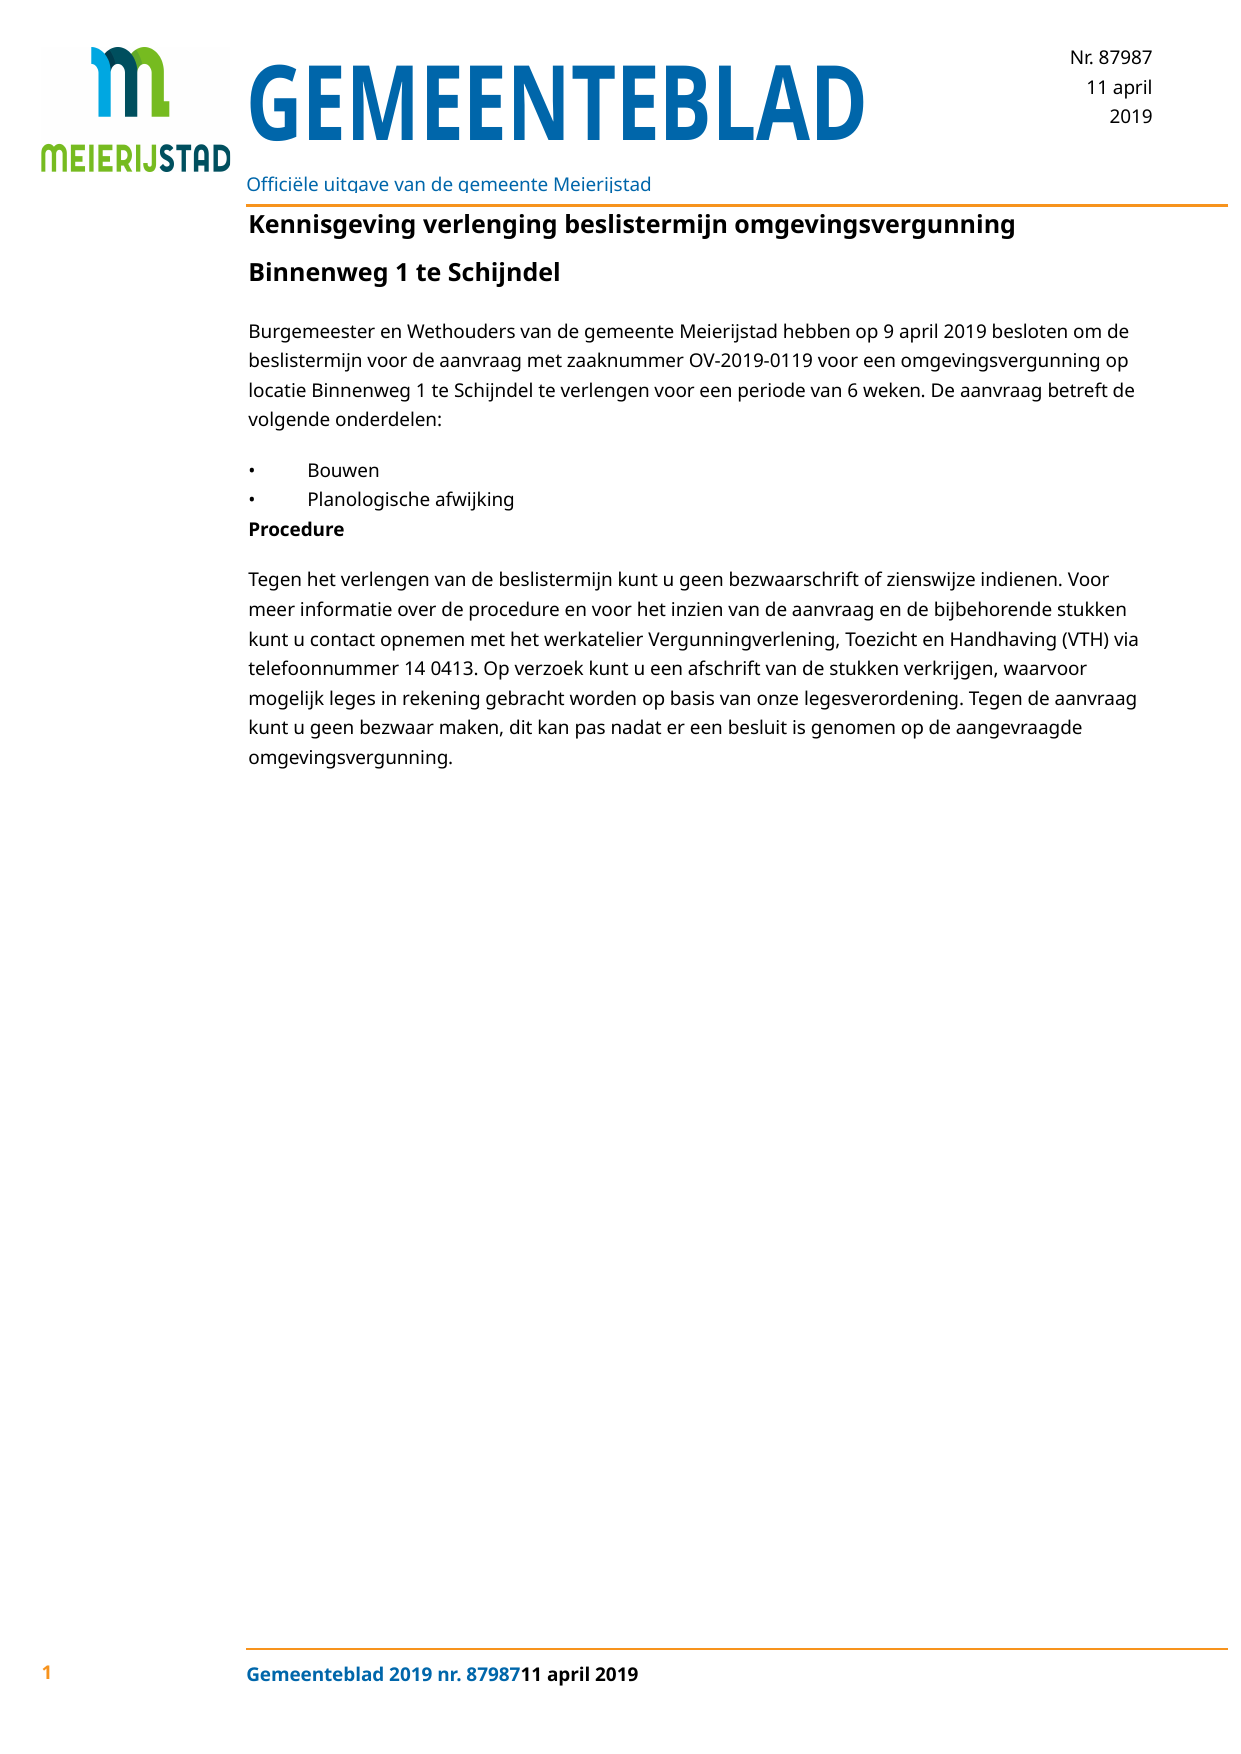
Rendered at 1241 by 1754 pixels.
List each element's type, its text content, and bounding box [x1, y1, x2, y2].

text Procedure [248, 516, 1152, 542]
list Planologische afwijking [248, 487, 1152, 512]
text Tegen het verlengen van de beslistermijn kunt u geen bezwaarschrift of zienswijze indienen. Voor meer informatie over de procedure en voor het inzien van de aanvraag en de bijbehorende stukken kunt u contact opnemen met het werkatelier Vergunningverlening, Toezicht en Handhaving (VTH) via telefoonnummer 14 0413. Op verzoek kunt u een afschrift van de stukken verkrijgen, waarvoor mogelijk leges in rekening gebracht worden op basis van onze legesverordening. Tegen de aanvraag kunt u geen bezwaar maken, dit kan pas nadat er een besluit is genomen op de aangevraagde omgevingsvergunning. [248, 567, 1152, 770]
picture [41, 47, 231, 172]
text Kennisgeving verlenging beslistermijn omgevingsvergunning Binnenweg 1 te Schijndel [248, 207, 1152, 288]
text Burgemeester en Wethouders van de gemeente Meierijstad hebben op 9 april 2019 besloten om de beslistermijn voor de aanvraag met zaaknummer OV-2019-0119 voor een omgevingsvergunning op locatie Binnenweg 1 te Schijndel te verlengen voor een periode van 6 weken. De aanvraag betreft de volgende onderdelen: [248, 318, 1152, 432]
list Bouwen [248, 457, 1152, 483]
